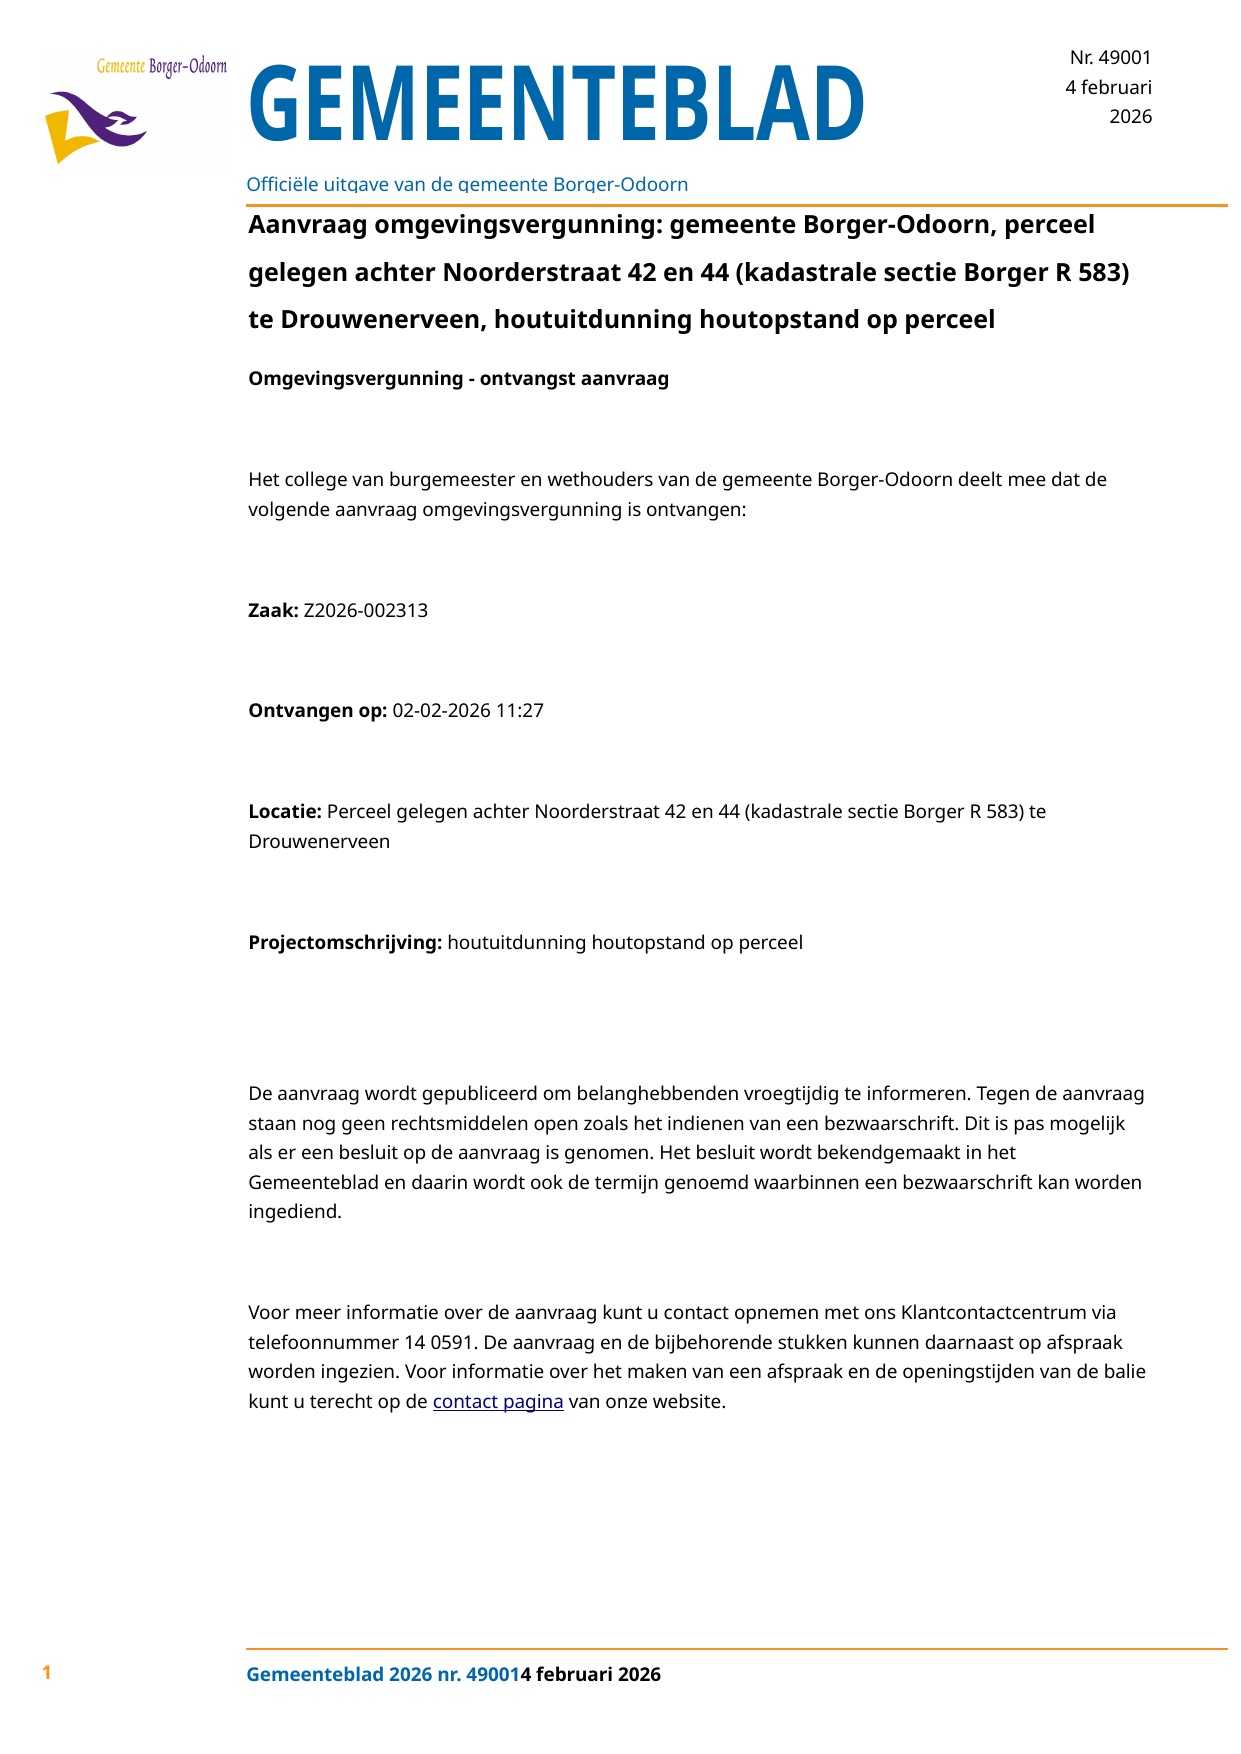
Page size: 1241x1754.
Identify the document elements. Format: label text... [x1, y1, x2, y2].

text De aanvraag wordt gepubliceerd om belanghebbenden vroegtijdig te informeren. Tegen de aanvraag staan nog geen rechtsmiddelen open zoals het indienen van een bezwaarschrift. Dit is pas mogelijk als er een besluit op de aanvraag is genomen. Het besluit wordt bekendgemaakt in het Gemeenteblad en daarin wordt ook de termijn genoemd waarbinnen een bezwaarschrift kan worden ingediend. [248, 1080, 1152, 1224]
text Zaak: Z2026-002313 [248, 597, 1152, 622]
text Aanvraag omgevingsvergunning: gemeente Borger-Odoorn, perceel gelegen achter Noorderstraat 42 en 44 (kadastrale sectie Borger R 583) te Drouwenerveen, houtuitdunning houtopstand op perceel [248, 207, 1152, 336]
picture [41, 47, 231, 172]
text Omgevingsvergunning - ontvangst aanvraag [248, 366, 1152, 391]
text Het college van burgemeester en wethouders van de gemeente Borger-Odoorn deelt mee dat de volgende aanvraag omgevingsvergunning is ontvangen: [248, 466, 1152, 522]
text Projectomschrijving: houtuitdunning houtopstand op perceel [248, 929, 1152, 954]
text Locatie: Perceel gelegen achter Noorderstraat 42 en 44 (kadastrale sectie Borger R 583) te Drouwenerveen [248, 798, 1152, 854]
text Ontvangen op: 02-02-2026 11:27 [248, 698, 1152, 723]
text Voor meer informatie over de aanvraag kunt u contact opnemen met ons Klantcontactcentrum via telefoonnummer 14 0591. De aanvraag en de bijbehorende stukken kunnen daarnaast op afspraak worden ingezien. Voor informatie over het maken van een afspraak en de openingstijden van de balie kunt u terecht op de contact pagina van onze website. [248, 1299, 1152, 1414]
